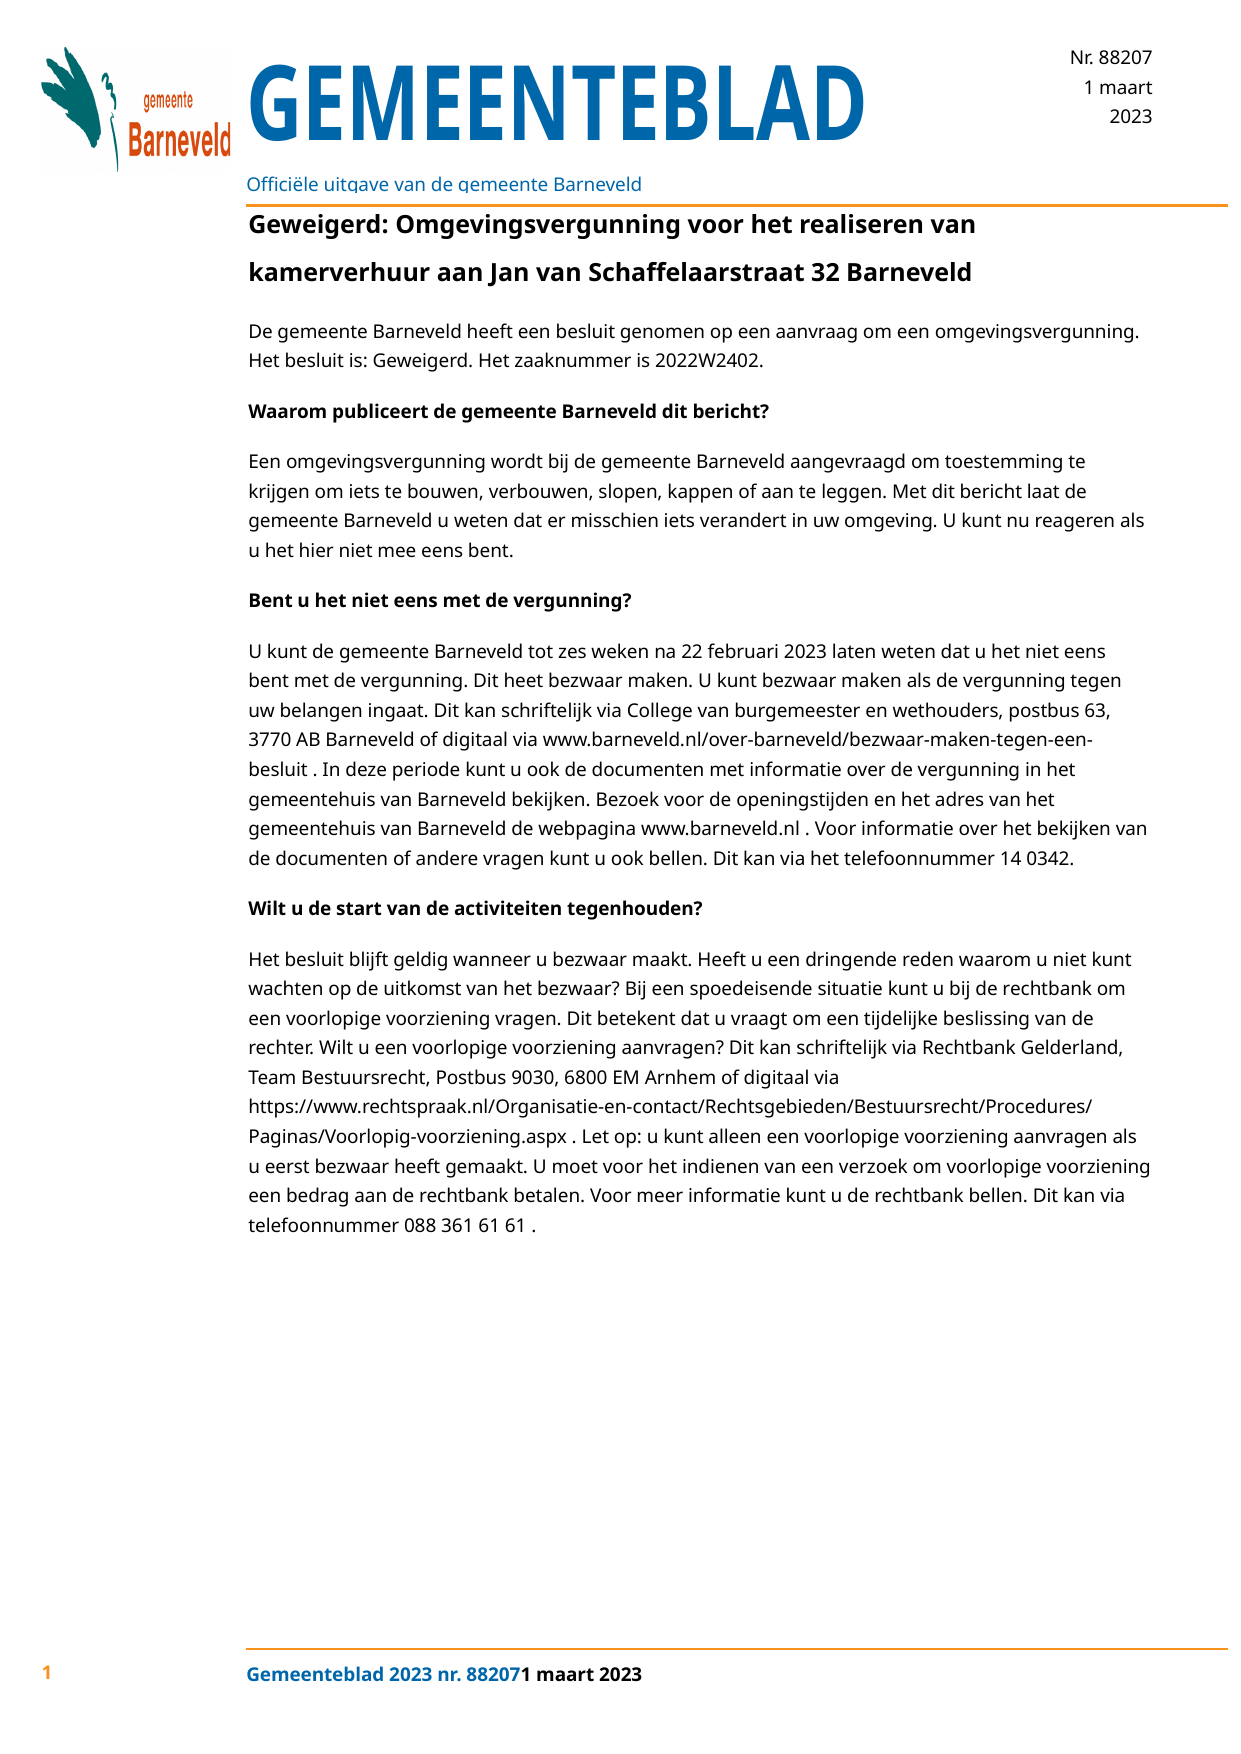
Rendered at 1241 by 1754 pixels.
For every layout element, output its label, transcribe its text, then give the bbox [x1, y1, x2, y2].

text Een omgevingsvergunning wordt bij de gemeente Barneveld aangevraagd om toestemming te krijgen om iets te bouwen, verbouwen, slopen, kappen of aan te leggen. Met dit bericht laat de gemeente Barneveld u weten dat er misschien iets verandert in uw omgeving. U kunt nu reageren als u het hier niet mee eens bent. [248, 448, 1152, 563]
text Wilt u de start van de activiteiten tegenhouden? [248, 895, 1152, 921]
text De gemeente Barneveld heeft een besluit genomen op een aanvraag om een omgevingsvergunning. Het besluit is: Geweigerd. Het zaaknummer is 2022W2402. [248, 318, 1152, 373]
picture [41, 47, 231, 172]
text U kunt de gemeente Barneveld tot zes weken na 22 februari 2023 laten weten dat u het niet eens bent met de vergunning. Dit heet bezwaar maken. U kunt bezwaar maken als de vergunning tegen uw belangen ingaat. Dit kan schriftelijk via College van burgemeester en wethouders, postbus 63, 3770 AB Barneveld of digitaal via www.barneveld.nl/over-barneveld/bezwaar-maken-tegen-een-besluit . In deze periode kunt u ook de documenten met informatie over de vergunning in het gemeentehuis van Barneveld bekijken. Bezoek voor de openingstijden en het adres van het gemeentehuis van Barneveld de webpagina www.barneveld.nl . Voor informatie over het bekijken van de documenten of andere vragen kunt u ook bellen. Dit kan via het telefoonnummer 14 0342. [248, 638, 1152, 871]
text Geweigerd: Omgevingsvergunning voor het realiseren van kamerverhuur aan Jan van Schaffelaarstraat 32 Barneveld [248, 207, 1152, 288]
text Bent u het niet eens met de vergunning? [248, 587, 1152, 613]
text Het besluit blijft geldig wanneer u bezwaar maakt. Heeft u een dringende reden waarom u niet kunt wachten op de uitkomst van het bezwaar? Bij een spoedeisende situatie kunt u bij de rechtbank om een voorlopige voorziening vragen. Dit betekent dat u vraagt om een tijdelijke beslissing van de rechter. Wilt u een voorlopige voorziening aanvragen? Dit kan schriftelijk via Rechtbank Gelderland, Team Bestuursrecht, Postbus 9030, 6800 EM Arnhem of digitaal via https://www.rechtspraak.nl/Organisatie-en-contact/Rechtsgebieden/Bestuursrecht/Procedures/Paginas/Voorlopig-voorziening.aspx . Let op: u kunt alleen een voorlopige voorziening aanvragen als u eerst bezwaar heeft gemaakt. U moet voor het indienen van een verzoek om voorlopige voorziening een bedrag aan de rechtbank betalen. Voor meer informatie kunt u de rechtbank bellen. Dit kan via telefoonnummer 088 361 61 61 . [248, 946, 1152, 1238]
text Waarom publiceert de gemeente Barneveld dit bericht? [248, 398, 1152, 424]
